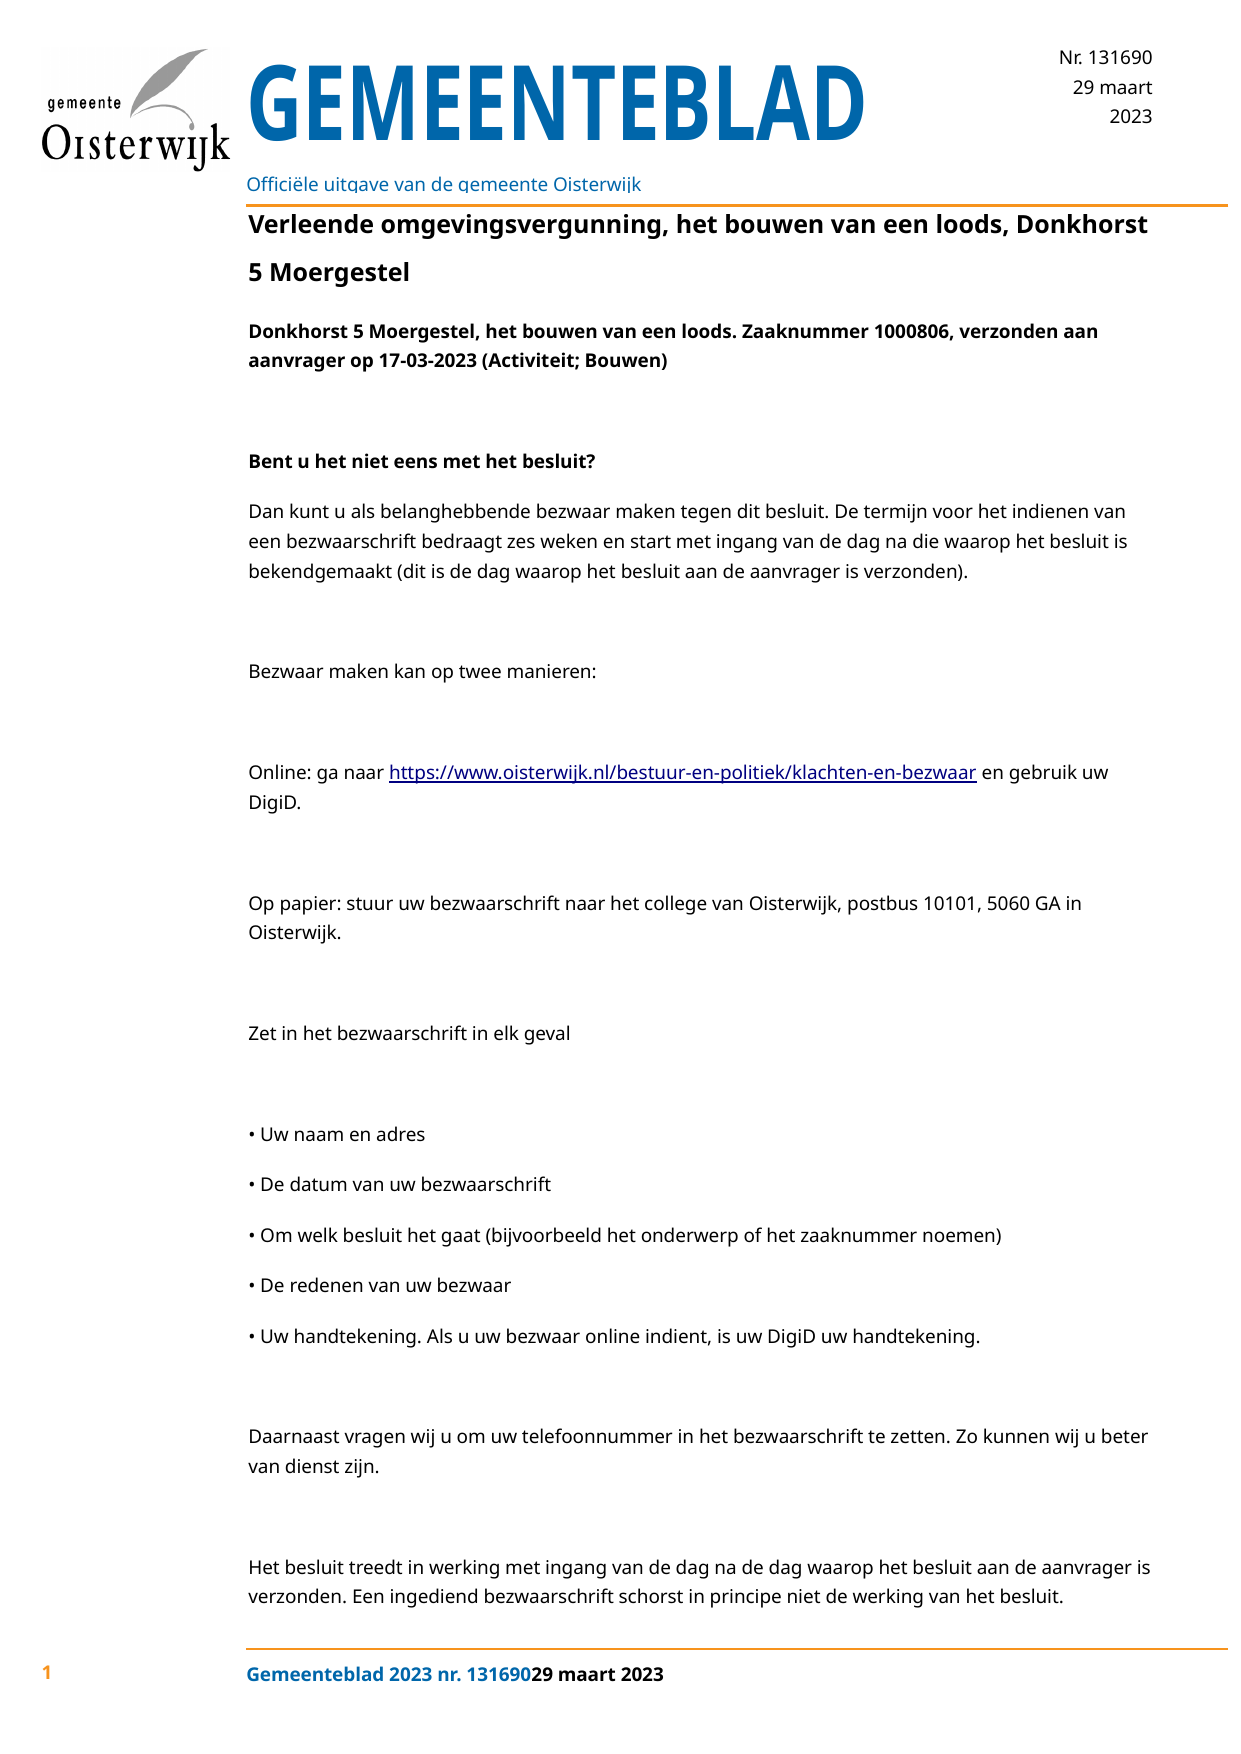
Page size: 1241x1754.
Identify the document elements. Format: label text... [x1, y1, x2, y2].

text Dan kunt u als belanghebbende bezwaar maken tegen dit besluit. De termijn voor het indienen van een bezwaarschrift bedraagt zes weken en start met ingang van de dag na die waarop het besluit is bekendgemaakt (dit is de dag waarop het besluit aan de aanvrager is verzonden). [248, 499, 1152, 584]
text • Uw naam en adres [248, 1121, 1152, 1147]
text Bezwaar maken kan op twee manieren: [248, 659, 1152, 684]
text • Om welk besluit het gaat (bijvoorbeeld het onderwerp of het zaaknummer noemen) [248, 1222, 1152, 1248]
text Zet in het bezwaarschrift in elk geval [248, 1020, 1152, 1046]
text Bent u het niet eens met het besluit? [248, 448, 1152, 474]
picture [41, 47, 231, 172]
text Het besluit treedt in werking met ingang van de dag na de dag waarop het besluit aan de aanvrager is verzonden. Een ingediend bezwaarschrift schorst in principe niet de werking van het besluit. [248, 1554, 1152, 1609]
text • De redenen van uw bezwaar [248, 1272, 1152, 1298]
text Verleende omgevingsvergunning, het bouwen van een loods, Donkhorst 5 Moergestel [248, 207, 1152, 288]
text Daarnaast vragen wij u om uw telefoonnummer in het bezwaarschrift te zetten. Zo kunnen wij u beter van dienst zijn. [248, 1424, 1152, 1479]
text • Uw handtekening. Als u uw bezwaar online indient, is uw DigiD uw handtekening. [248, 1323, 1152, 1349]
text • De datum van uw bezwaarschrift [248, 1172, 1152, 1197]
text Donkhorst 5 Moergestel, het bouwen van een loods. Zaaknummer 1000806, verzonden aan aanvrager op 17-03-2023 (Activiteit; Bouwen) [248, 318, 1152, 373]
text Op papier: stuur uw bezwaarschrift naar het college van Oisterwijk, postbus 10101, 5060 GA in Oisterwijk. [248, 890, 1152, 945]
text Online: ga naar https://www.oisterwijk.nl/bestuur-en-politiek/klachten-en-bezwaar en gebruik uw DigiD. [248, 759, 1152, 815]
